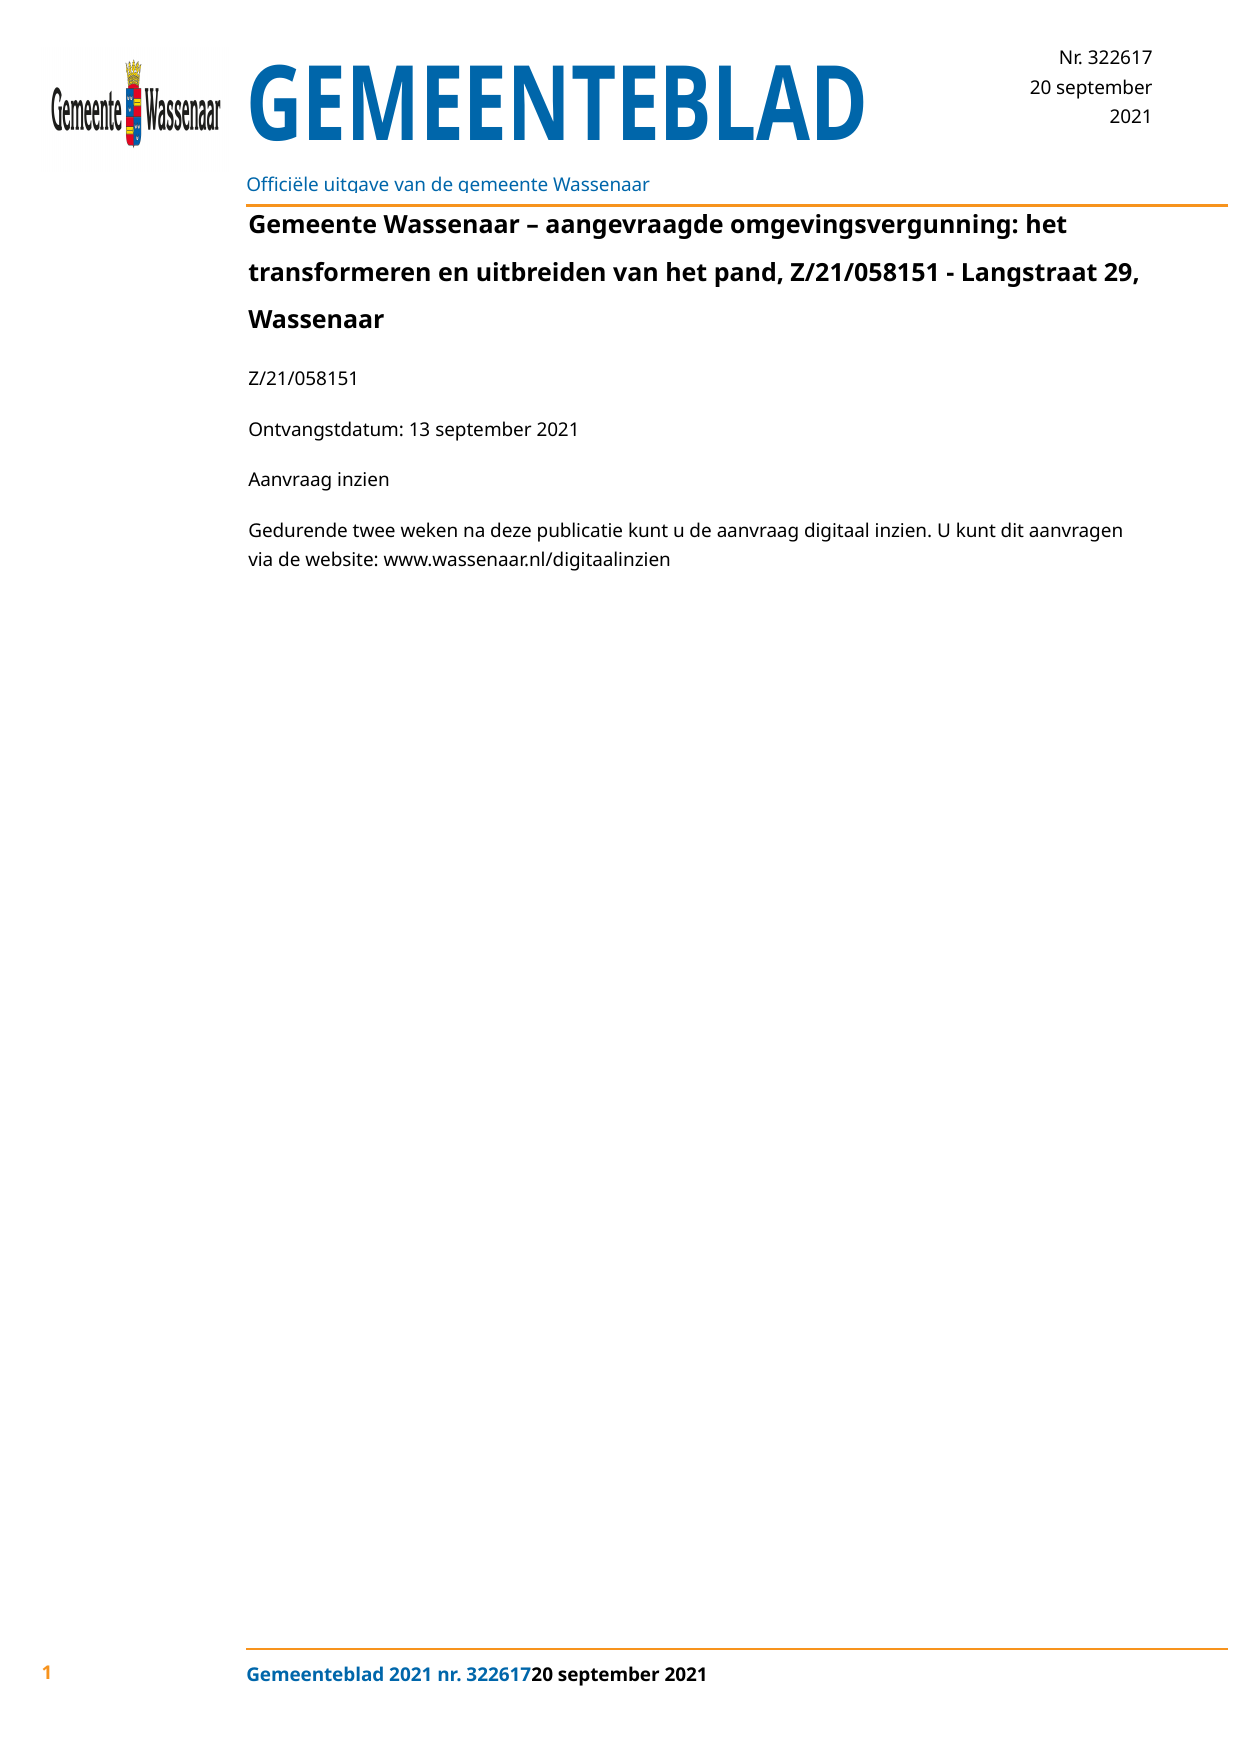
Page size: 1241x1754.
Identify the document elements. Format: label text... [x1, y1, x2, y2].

text Aanvraag inzien [248, 466, 1152, 492]
text Ontvangstdatum: 13 september 2021 [248, 416, 1152, 442]
text Gemeente Wassenaar – aangevraagde omgevingsvergunning: het transformeren en uitbreiden van het pand, Z/21/058151 - Langstraat 29, Wassenaar [248, 207, 1152, 336]
text Gedurende twee weken na deze publicatie kunt u de aanvraag digitaal inzien. U kunt dit aanvragen via de website: www.wassenaar.nl/digitaalinzien [248, 517, 1152, 572]
text Z/21/058151 [248, 366, 1152, 391]
picture [41, 47, 231, 172]
